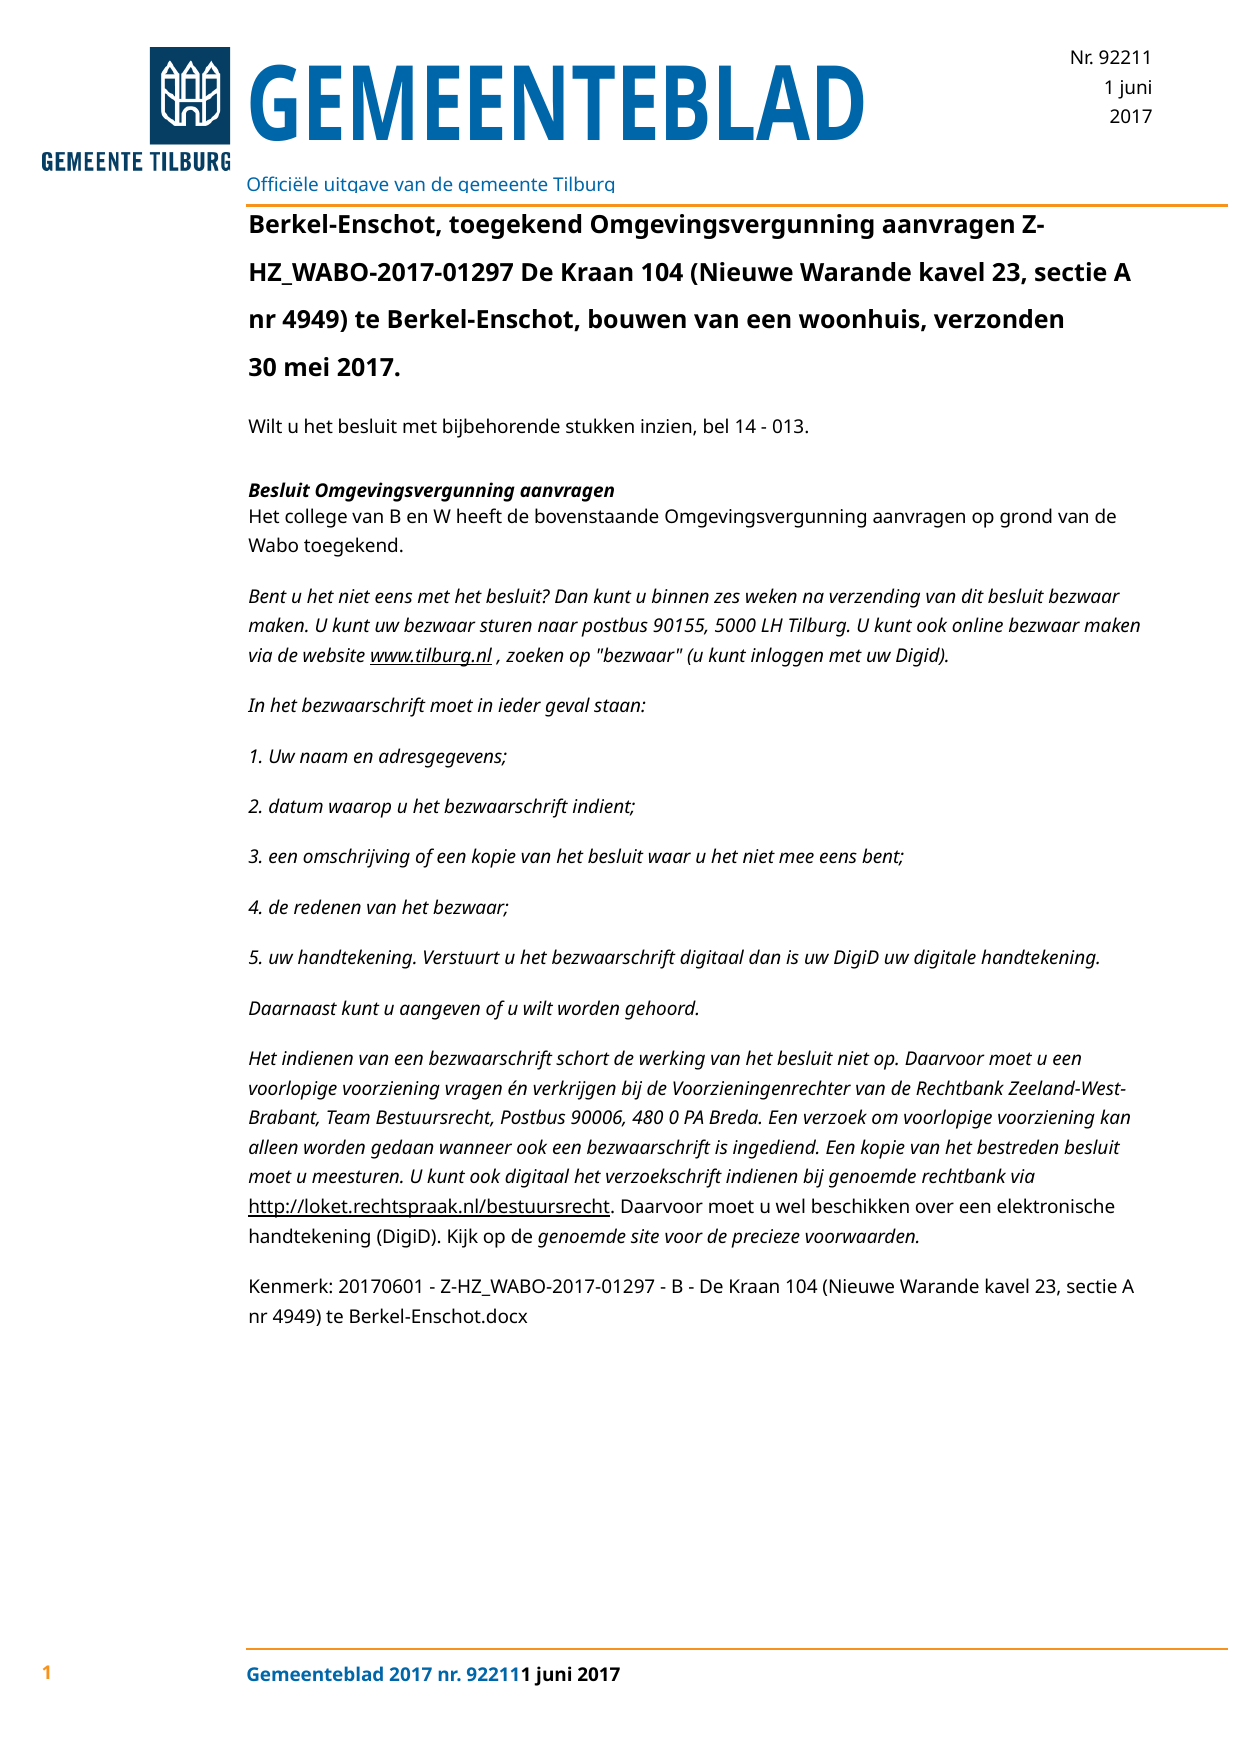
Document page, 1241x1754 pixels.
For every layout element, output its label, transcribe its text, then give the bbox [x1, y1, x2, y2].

text Daarnaast kunt u aangeven of u wilt worden gehoord. [248, 995, 1152, 1021]
text 4. de redenen van het bezwaar; [248, 894, 1152, 920]
text Besluit Omgevingsvergunning aanvragen [248, 477, 1152, 503]
text 5. uw handtekening. Verstuurt u het bezwaarschrift digitaal dan is uw DigiD uw digitale handtekening. [248, 944, 1152, 970]
text Wilt u het besluit met bijbehorende stukken inzien, bel 14 - 013. [248, 413, 1152, 439]
text 1. Uw naam en adresgegevens; [248, 743, 1152, 768]
text 3. een omschrijving of een kopie van het besluit waar u het niet mee eens bent; [248, 844, 1152, 869]
text Bent u het niet eens met het besluit? Dan kunt u binnen zes weken na verzending van dit besluit bezwaar maken. U kunt uw bezwaar sturen naar postbus 90155, 5000 LH Tilburg. U kunt ook online bezwaar maken via de website www.tilburg.nl , zoeken op "bezwaar" (u kunt inloggen met uw Digid). [248, 583, 1152, 668]
text Het college van B en W heeft de bovenstaande Omgevingsvergunning aanvragen op grond van de Wabo toegekend. [248, 503, 1152, 558]
text Het indienen van een bezwaarschrift schort de werking van het besluit niet op. Daarvoor moet u een voorlopige voorziening vragen én verkrijgen bij de Voorzieningenrechter van de Rechtbank Zeeland-West-Brabant, Team Bestuursrecht, Postbus 90006, 480 0 PA Breda. Een verzoek om voorlopige voorziening kan alleen worden gedaan wanneer ook een bezwaarschrift is ingediend. Een kopie van het bestreden besluit moet u meesturen. U kunt ook digitaal het verzoekschrift indienen bij genoemde rechtbank via http://loket.rechtspraak.nl/bestuursrecht. Daarvoor moet u wel beschikken over een elektronische handtekening (DigiD). Kijk op de genoemde site voor de precieze voorwaarden. [248, 1045, 1152, 1248]
text Berkel-Enschot, toegekend Omgevingsvergunning aanvragen Z-HZ_WABO-2017-01297 De Kraan 104 (Nieuwe Warande kavel 23, sectie A nr 4949) te Berkel-Enschot, bouwen van een woonhuis, verzonden 30 mei 2017. [248, 207, 1152, 384]
text 2. datum waarop u het bezwaarschrift indient; [248, 793, 1152, 819]
picture [41, 47, 231, 172]
text In het bezwaarschrift moet in ieder geval staan: [248, 692, 1152, 718]
text Kenmerk: 20170601 - Z-HZ_WABO-2017-01297 - B - De Kraan 104 (Nieuwe Warande kavel 23, sectie A nr 4949) te Berkel-Enschot.docx [248, 1273, 1152, 1328]
